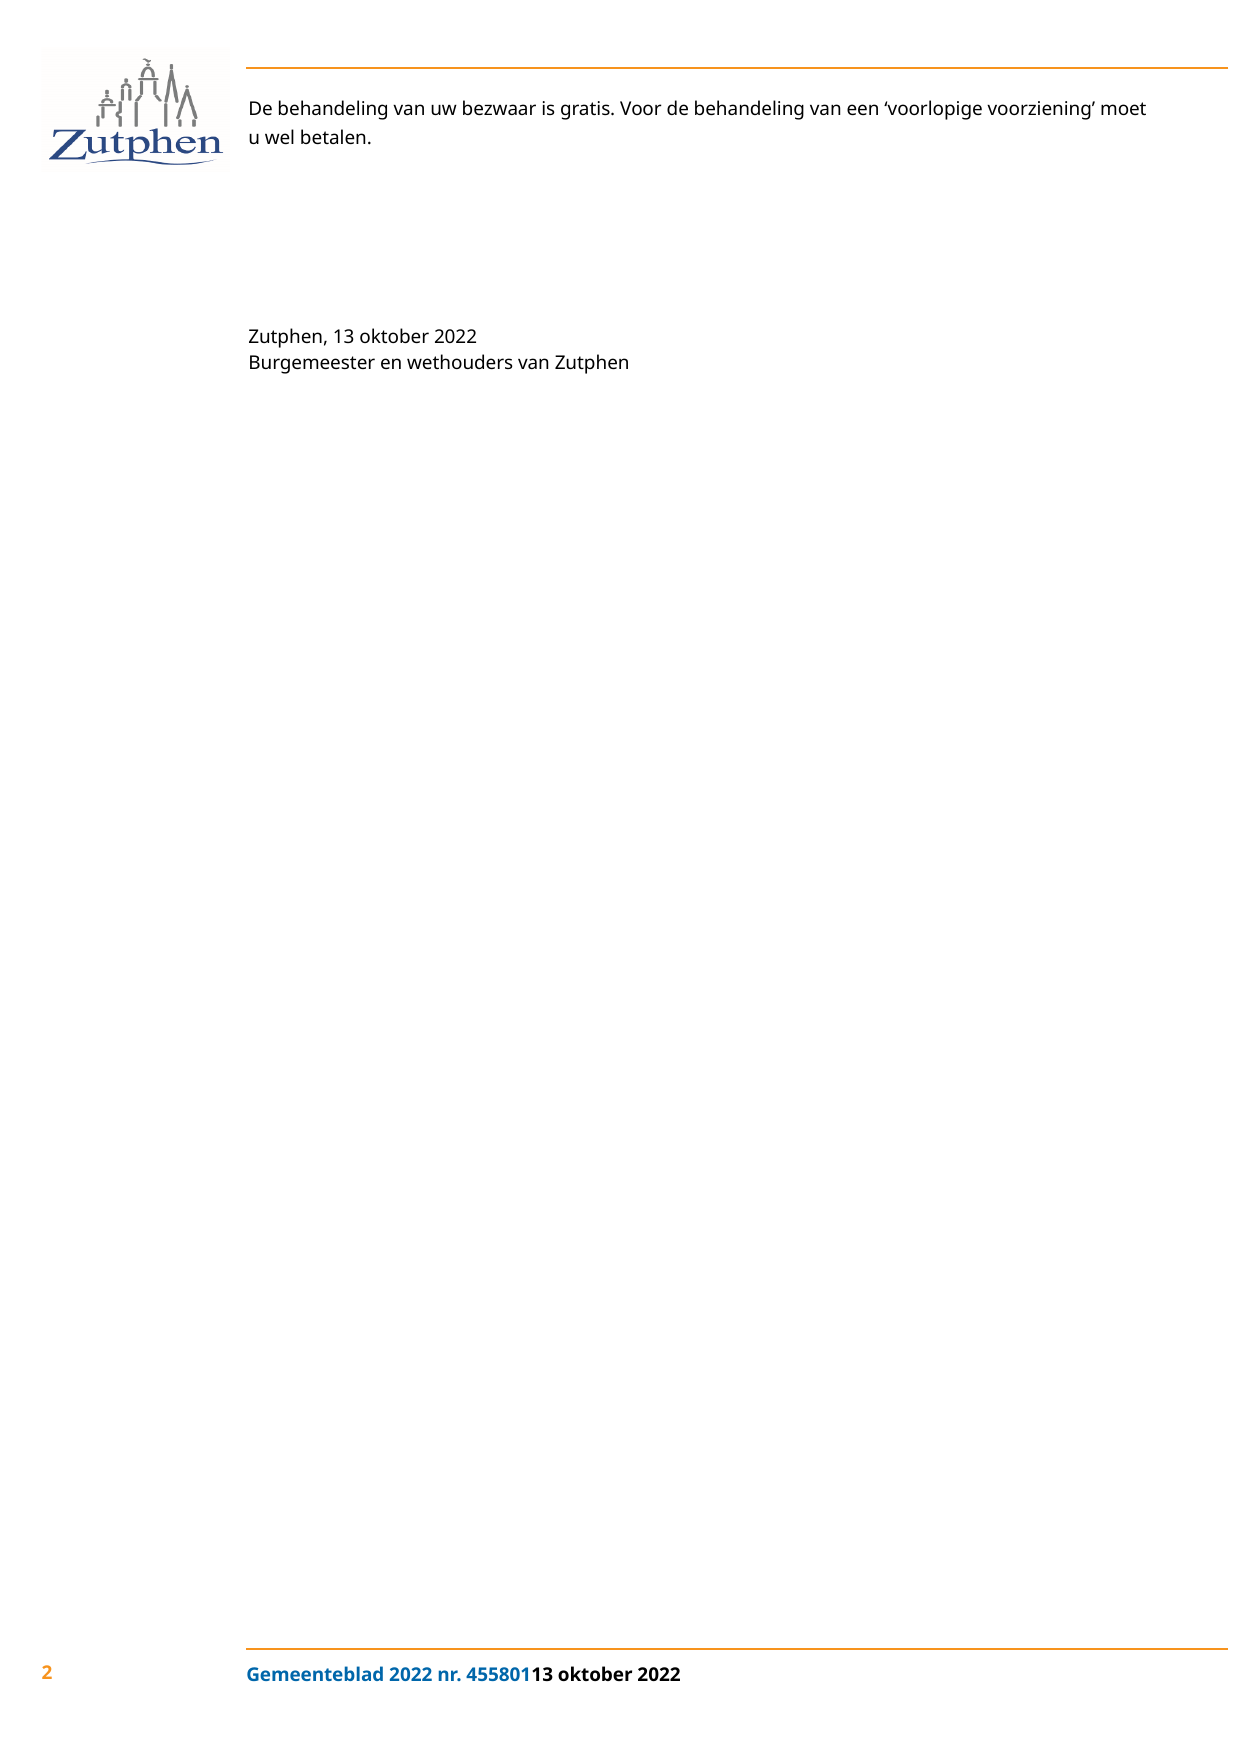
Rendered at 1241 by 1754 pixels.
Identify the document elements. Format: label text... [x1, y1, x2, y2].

text Burgemeester en wethouders van Zutphen [248, 349, 1152, 375]
text De behandeling van uw bezwaar is gratis. Voor de behandeling van een ‘voorlopige voorziening’ moet u wel betalen. [248, 95, 1152, 150]
picture [41, 47, 231, 172]
text Zutphen, 13 oktober 2022 [248, 323, 1152, 349]
